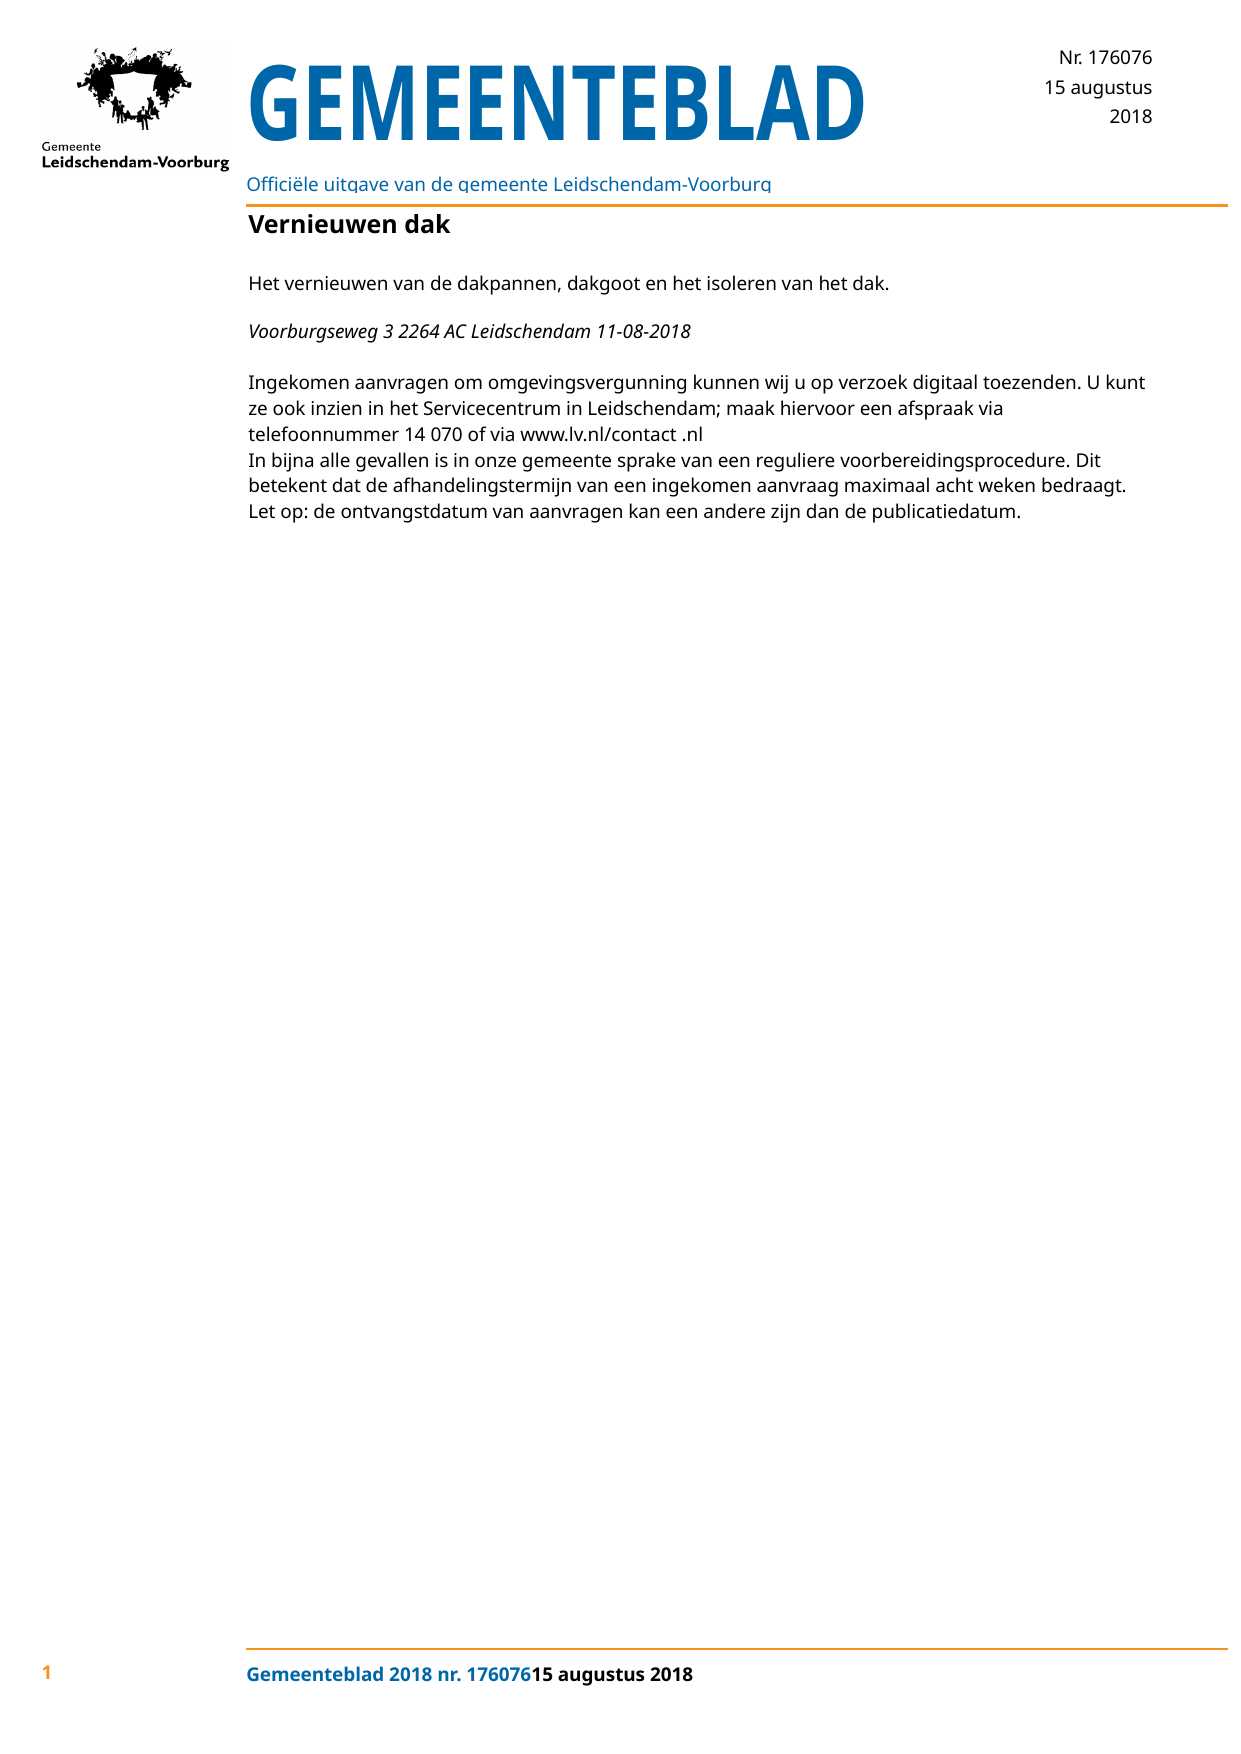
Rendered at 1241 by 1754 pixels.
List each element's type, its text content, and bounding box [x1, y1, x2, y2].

picture [41, 47, 231, 172]
text Vernieuwen dak [248, 207, 1152, 241]
text Het vernieuwen van de dakpannen, dakgoot en het isoleren van het dak. [248, 270, 1152, 296]
text In bijna alle gevallen is in onze gemeente sprake van een reguliere voorbereidingsprocedure. Dit betekent dat de afhandelingstermijn van een ingekomen aanvraag maximaal acht weken bedraagt. Let op: de ontvangstdatum van aanvragen kan een andere zijn dan de publicatiedatum. [248, 447, 1152, 524]
text Voorburgseweg 3 2264 AC Leidschendam 11-08-2018 [248, 318, 1152, 344]
text Ingekomen aanvragen om omgevingsvergunning kunnen wij u op verzoek digitaal toezenden. U kunt ze ook inzien in het Servicecentrum in Leidschendam; maak hiervoor een afspraak via telefoonnummer 14 070 of via www.lv.nl/contact .nl [248, 369, 1152, 447]
